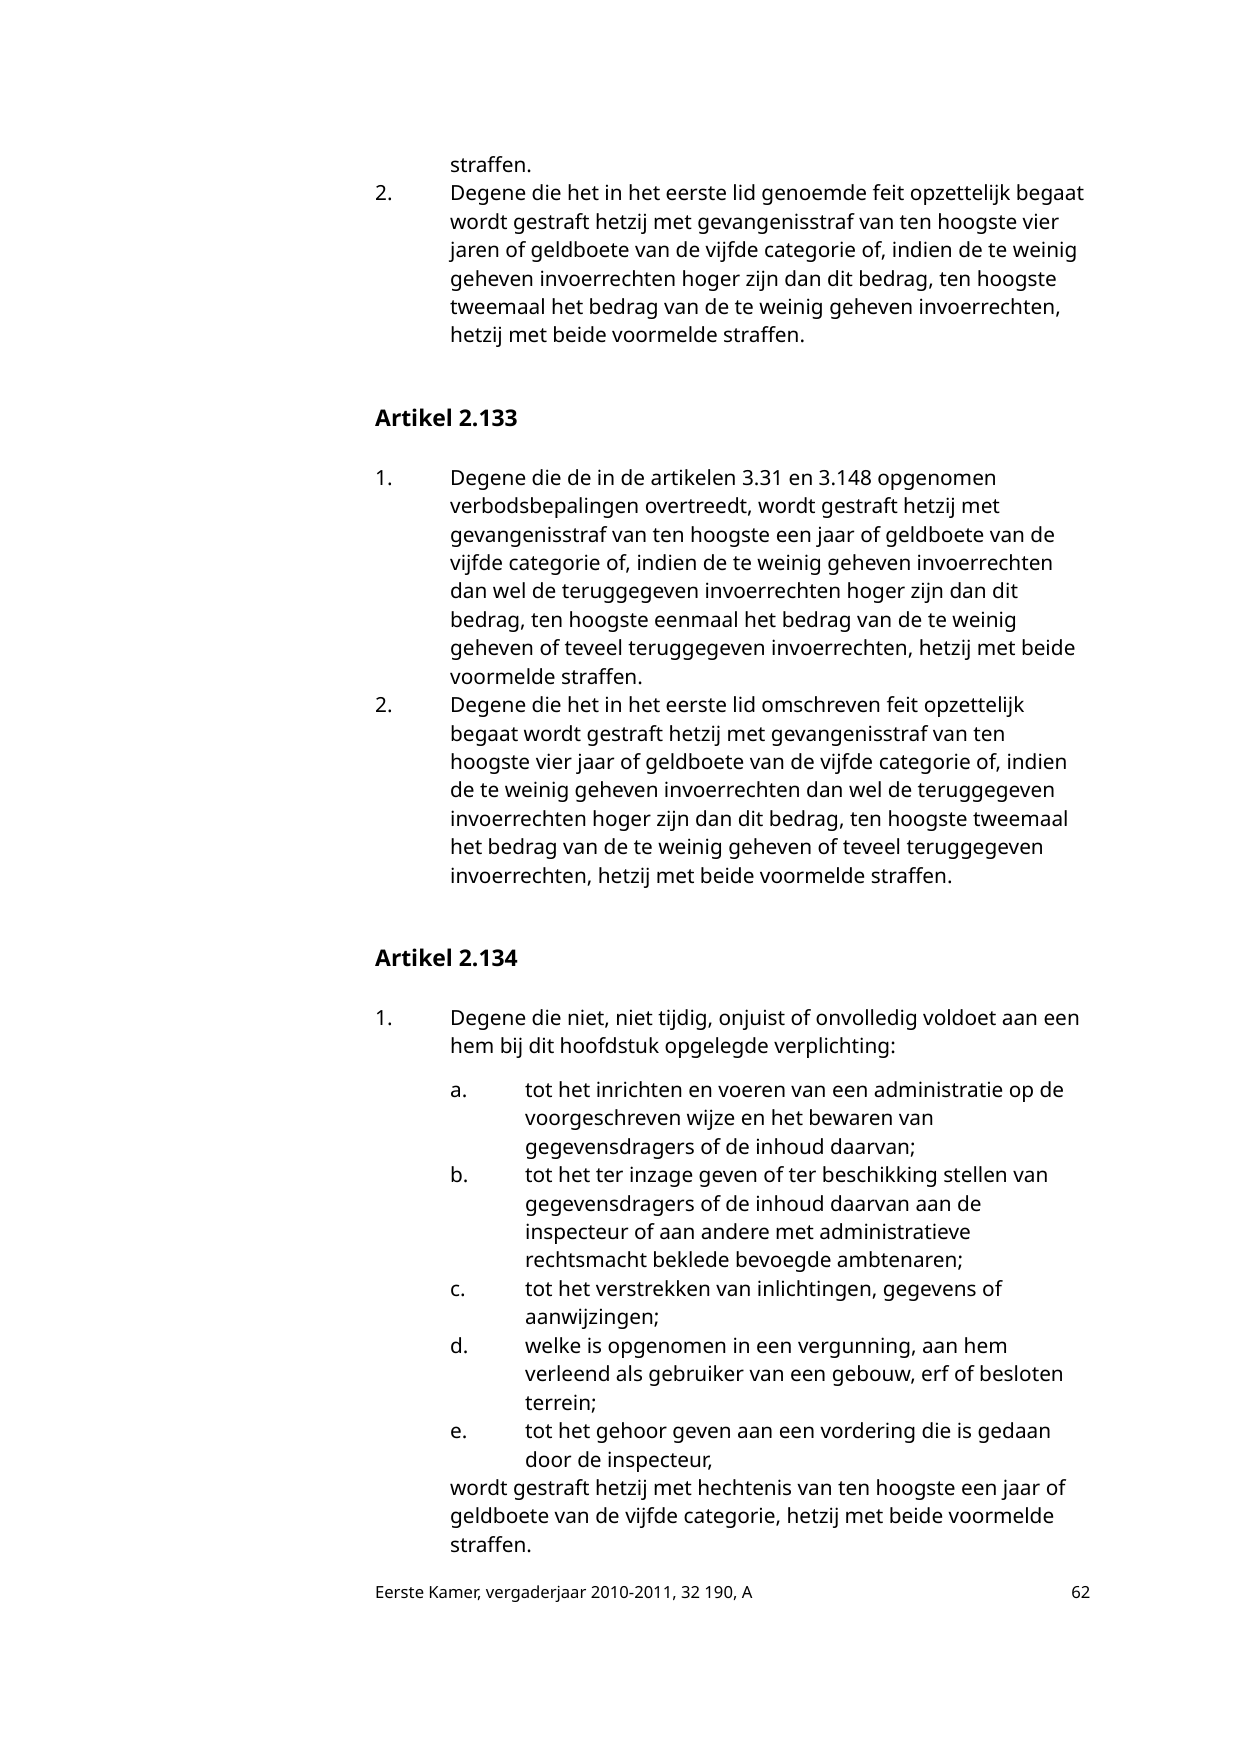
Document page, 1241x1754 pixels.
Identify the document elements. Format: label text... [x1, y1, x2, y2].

list Degene die de in de artikelen 3.31 en 3.148 opgenomen verbodsbepalingen overtreedt, wordt gestraft hetzij met gevangenisstraf van ten hoogste een jaar of geldboete van de vijfde categorie of, indien de te weinig geheven invoerrechten dan wel de teruggegeven invoerrechten hoger zijn dan dit bedrag, ten hoogste eenmaal het bedrag van de te weinig geheven of teveel teruggegeven invoerrechten, hetzij met beide voormelde straffen. [375, 463, 1090, 690]
list tot het ter inzage geven of ter beschikking stellen van gegevensdragers of de inhoud daarvan aan de inspecteur of aan andere met administratieve rechtsmacht beklede bevoegde ambtenaren; [450, 1160, 1090, 1274]
subtitle Artikel 2.133 [375, 402, 1090, 433]
subtitle Artikel 2.134 [375, 942, 1090, 973]
list Degene die het in het eerste lid genoemde feit opzettelijk begaat wordt gestraft hetzij met gevangenisstraf van ten hoogste vier jaren of geldboete van de vijfde categorie of, indien de te weinig geheven invoerrechten hoger zijn dan dit bedrag, ten hoogste tweemaal het bedrag van de te weinig geheven invoerrechten, hetzij met beide voormelde straffen. [375, 178, 1090, 349]
list wordt gestraft hetzij met hechtenis van ten hoogste een jaar of geldboete van de vijfde categorie, hetzij met beide voormelde straffen. [375, 1473, 1090, 1558]
list tot het inrichten en voeren van een administratie op de voorgeschreven wijze en het bewaren van gegevensdragers of de inhoud daarvan; [450, 1075, 1090, 1160]
list Degene die niet, niet tijdig, onjuist of onvolledig voldoet aan een hem bij dit hoofdstuk opgelegde verplichting: [375, 1003, 1090, 1060]
list welke is opgenomen in een vergunning, aan hem verleend als gebruiker van een gebouw, erf of besloten terrein; [450, 1331, 1090, 1416]
list tot het verstrekken van inlichtingen, gegevens of aanwijzingen; [450, 1274, 1090, 1331]
list Degene die het in het eerste lid omschreven feit opzettelijk begaat wordt gestraft hetzij met gevangenisstraf van ten hoogste vier jaar of geldboete van de vijfde categorie of, indien de te weinig geheven invoerrechten dan wel de teruggegeven invoerrechten hoger zijn dan dit bedrag, ten hoogste tweemaal het bedrag van de te weinig geheven of teveel teruggegeven invoerrechten, hetzij met beide voormelde straffen. [375, 690, 1090, 889]
list tot het gehoor geven aan een vordering die is gedaan door de inspecteur, [450, 1416, 1090, 1473]
list straffen. [375, 150, 1090, 178]
